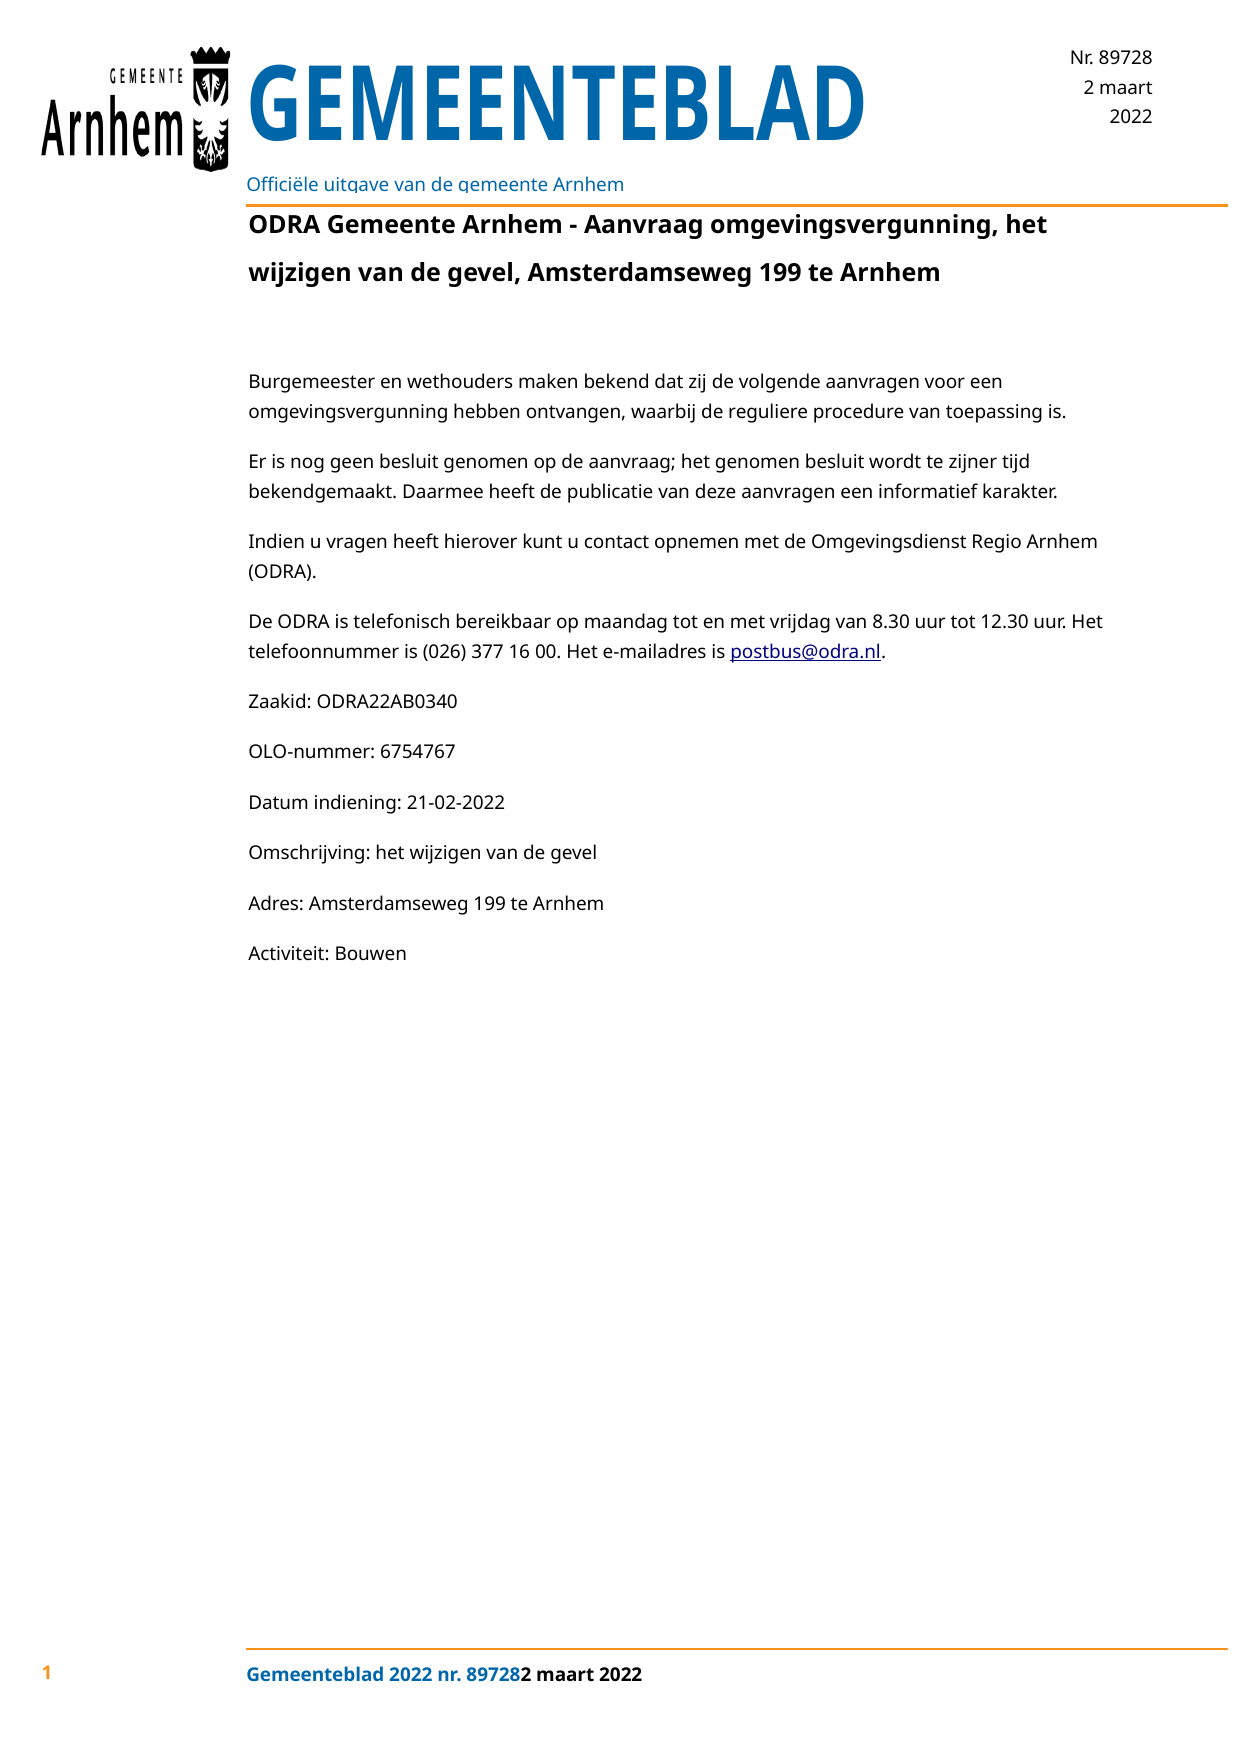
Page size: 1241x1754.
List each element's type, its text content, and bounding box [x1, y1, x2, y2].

picture [41, 47, 231, 172]
text Activiteit: Bouwen [248, 940, 1152, 966]
text Omschrijving: het wijzigen van de gevel [248, 839, 1152, 865]
text ODRA Gemeente Arnhem - Aanvraag omgevingsvergunning, het wijzigen van de gevel, Amsterdamseweg 199 te Arnhem [248, 207, 1152, 288]
text Adres: Amsterdamseweg 199 te Arnhem [248, 890, 1152, 916]
text Burgemeester en wethouders maken bekend dat zij de volgende aanvragen voor een omgevingsvergunning hebben ontvangen, waarbij de reguliere procedure van toepassing is. [248, 368, 1152, 424]
text Indien u vragen heeft hierover kunt u contact opnemen met de Omgevingsdienst Regio Arnhem (ODRA). [248, 528, 1152, 584]
text Er is nog geen besluit genomen op de aanvraag; het genomen besluit wordt te zijner tijd bekendgemaakt. Daarmee heeft de publicatie van deze aanvragen een informatief karakter. [248, 448, 1152, 504]
text Datum indiening: 21-02-2022 [248, 789, 1152, 815]
text De ODRA is telefonisch bereikbaar op maandag tot en met vrijdag van 8.30 uur tot 12.30 uur. Het telefoonnummer is (026) 377 16 00. Het e-mailadres is postbus@odra.nl. [248, 608, 1152, 664]
text Zaakid: ODRA22AB0340 [248, 688, 1152, 714]
text OLO-nummer: 6754767 [248, 739, 1152, 764]
